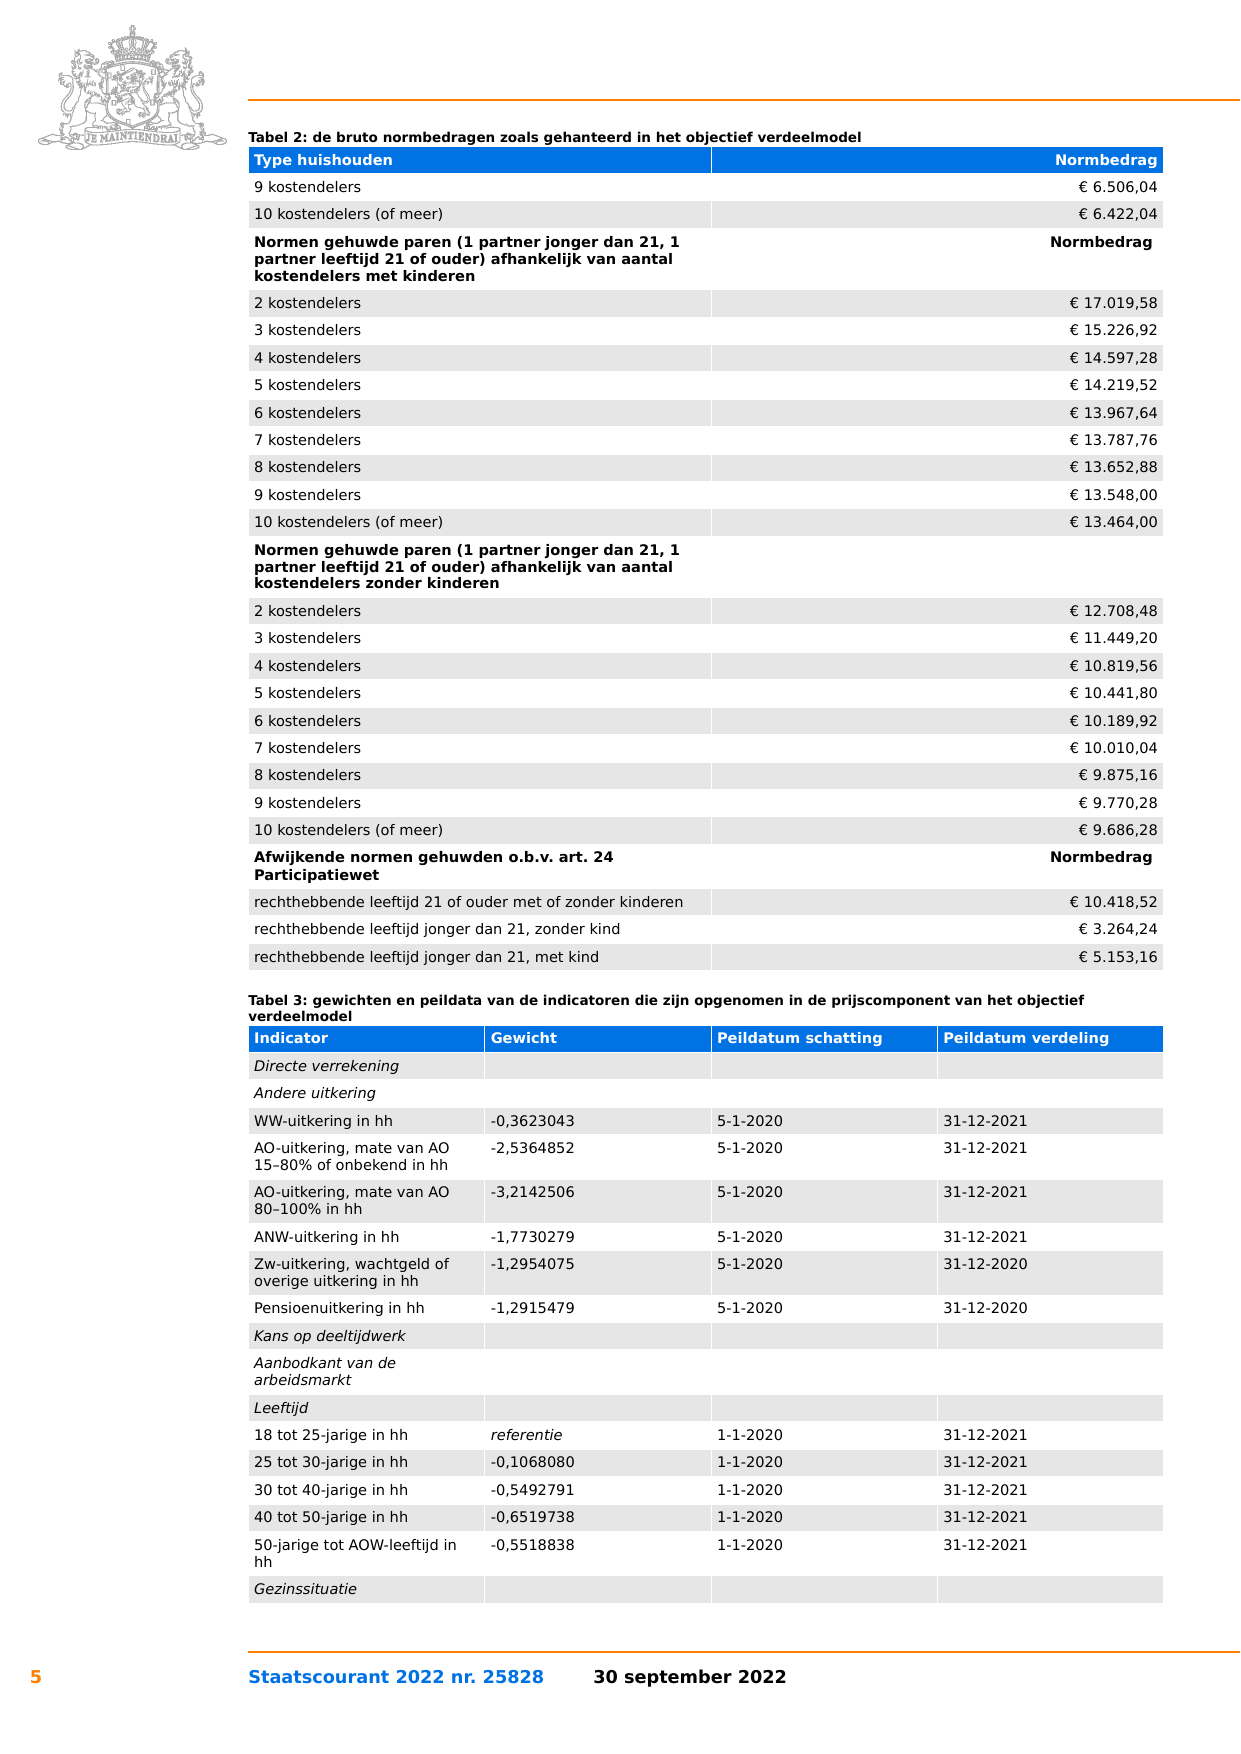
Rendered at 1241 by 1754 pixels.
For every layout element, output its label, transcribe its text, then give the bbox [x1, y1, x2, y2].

table_cell [938, 1323, 1163, 1349]
table_cell Afwijkende normen gehuwden o.b.v. art. 24 Participatiewet [249, 845, 711, 888]
table_cell 31-12-2021 [938, 1224, 1163, 1250]
table_cell Leeftijd [249, 1395, 484, 1421]
table_cell 7 kostendelers [249, 735, 711, 761]
table_cell 30 tot 40-jarige in hh [249, 1477, 484, 1503]
table_cell 1-1-2020 [712, 1477, 937, 1503]
table_cell 9 kostendelers [249, 790, 711, 816]
table_cell [712, 1323, 937, 1349]
table_cell Peildatum schatting [712, 1026, 937, 1052]
table_cell € 10.010,04 [712, 735, 1163, 761]
table_cell -1,2915479 [485, 1296, 711, 1322]
table_cell 18 tot 25-jarige in hh [249, 1422, 484, 1449]
table_cell [712, 1053, 937, 1079]
table_cell 31-12-2020 [938, 1251, 1163, 1295]
table_cell Zw-uitkering, wachtgeld of overige uitkering in hh [249, 1251, 484, 1295]
table_cell Indicator [249, 1026, 484, 1052]
table_cell [712, 1080, 937, 1107]
table_cell [485, 1323, 711, 1349]
table_cell 31-12-2021 [938, 1180, 1163, 1223]
table_cell -0,3623043 [485, 1108, 711, 1134]
table_cell € 15.226,92 [712, 318, 1163, 344]
table_cell [938, 1053, 1163, 1079]
table_cell -2,5364852 [485, 1135, 711, 1178]
table_header Tabel 3: gewichten en peildata van de indicatoren die zijn opgenomen in de prijscomponent van het objectief verdeelmodel [248, 993, 1163, 1024]
table_cell € 14.597,28 [712, 345, 1163, 371]
table_cell 31-12-2021 [938, 1135, 1163, 1178]
table_cell [485, 1351, 711, 1394]
table_cell -0,6519738 [485, 1505, 711, 1531]
table_cell € 13.652,88 [712, 455, 1163, 481]
table_cell € 9.686,28 [712, 817, 1163, 844]
table_cell 5 kostendelers [249, 680, 711, 707]
picture [38, 25, 227, 150]
table_cell rechthebbende leeftijd jonger dan 21, zonder kind [249, 916, 711, 943]
table_cell € 12.708,48 [712, 598, 1163, 624]
table_cell 40 tot 50-jarige in hh [249, 1505, 484, 1531]
table_cell 10 kostendelers (of meer) [249, 201, 711, 228]
table_cell [938, 1395, 1163, 1421]
table_cell 5 kostendelers [249, 373, 711, 399]
table_cell 1-1-2020 [712, 1422, 937, 1449]
table_cell 9 kostendelers [249, 174, 711, 200]
table_cell [712, 537, 1163, 597]
table_cell -0,5518838 [485, 1532, 711, 1575]
table_cell 8 kostendelers [249, 763, 711, 789]
table_cell 10 kostendelers (of meer) [249, 817, 711, 844]
table_cell [712, 1351, 937, 1394]
table_cell Andere uitkering [249, 1080, 484, 1107]
table_cell € 9.770,28 [712, 790, 1163, 816]
table_cell 31-12-2021 [938, 1532, 1163, 1575]
table_cell € 6.422,04 [712, 201, 1163, 228]
table_cell -1,7730279 [485, 1224, 711, 1250]
table_cell referentie [485, 1422, 711, 1449]
table_cell 7 kostendelers [249, 427, 711, 453]
table_cell 8 kostendelers [249, 455, 711, 481]
table_cell 4 kostendelers [249, 653, 711, 679]
table_cell 1-1-2020 [712, 1450, 937, 1476]
table_cell 5-1-2020 [712, 1296, 937, 1322]
table_cell € 10.819,56 [712, 653, 1163, 679]
table_cell [485, 1576, 711, 1603]
table_cell Peildatum verdeling [938, 1026, 1163, 1052]
table_cell [712, 1395, 937, 1421]
table_cell 1-1-2020 [712, 1532, 937, 1575]
table_cell € 17.019,58 [712, 290, 1163, 317]
table_cell -1,2954075 [485, 1251, 711, 1295]
table_cell Aanbodkant van de arbeidsmarkt [249, 1351, 484, 1394]
table_cell 50-jarige tot AOW-leeftijd in hh [249, 1532, 484, 1575]
table_cell € 14.219,52 [712, 373, 1163, 399]
table_cell € 10.189,92 [712, 708, 1163, 734]
table_cell 31-12-2021 [938, 1108, 1163, 1134]
table_cell [938, 1576, 1163, 1603]
table_cell 10 kostendelers (of meer) [249, 509, 711, 536]
table_cell 25 tot 30-jarige in hh [249, 1450, 484, 1476]
table_cell -0,5492791 [485, 1477, 711, 1503]
table_cell [938, 1351, 1163, 1394]
table_cell [485, 1053, 711, 1079]
table_cell 31-12-2021 [938, 1450, 1163, 1476]
table_cell € 11.449,20 [712, 626, 1163, 652]
table_cell Gezinssituatie [249, 1576, 484, 1603]
table_cell Normbedrag [712, 229, 1163, 289]
table_cell AO-uitkering, mate van AO 80–100% in hh [249, 1180, 484, 1223]
table_cell € 13.787,76 [712, 427, 1163, 453]
table_cell € 10.418,52 [712, 889, 1163, 915]
table_cell Directe verrekening [249, 1053, 484, 1079]
table_cell 5-1-2020 [712, 1251, 937, 1295]
table_cell WW-uitkering in hh [249, 1108, 484, 1134]
table_cell 9 kostendelers [249, 482, 711, 508]
table_cell € 13.548,00 [712, 482, 1163, 508]
table_cell 6 kostendelers [249, 708, 711, 734]
table_cell € 5.153,16 [712, 944, 1163, 970]
table_cell [938, 1080, 1163, 1107]
table_cell Normen gehuwde paren (1 partner jonger dan 21, 1 partner leeftijd 21 of ouder) afhankelijk van aantal kostendelers zonder kinderen [249, 537, 711, 597]
table_cell [485, 1395, 711, 1421]
table_cell € 6.506,04 [712, 174, 1163, 200]
table_cell rechthebbende leeftijd jonger dan 21, met kind [249, 944, 711, 970]
table_cell 31-12-2021 [938, 1477, 1163, 1503]
table_cell € 13.967,64 [712, 400, 1163, 426]
table_cell -0,1068080 [485, 1450, 711, 1476]
table_cell Normen gehuwde paren (1 partner jonger dan 21, 1 partner leeftijd 21 of ouder) afhankelijk van aantal kostendelers met kinderen [249, 229, 711, 289]
table_cell 5-1-2020 [712, 1224, 937, 1250]
table_cell 31-12-2021 [938, 1505, 1163, 1531]
table_cell 31-12-2020 [938, 1296, 1163, 1322]
table_cell 31-12-2021 [938, 1422, 1163, 1449]
table_cell AO-uitkering, mate van AO 15–80% of onbekend in hh [249, 1135, 484, 1178]
table_cell Kans op deeltijdwerk [249, 1323, 484, 1349]
table_cell 2 kostendelers [249, 598, 711, 624]
table_cell € 3.264,24 [712, 916, 1163, 943]
table_cell 5-1-2020 [712, 1180, 937, 1223]
table_cell Gewicht [485, 1026, 711, 1052]
table_cell 2 kostendelers [249, 290, 711, 317]
table_cell [485, 1080, 711, 1107]
table_cell 5-1-2020 [712, 1108, 937, 1134]
table_cell € 10.441,80 [712, 680, 1163, 707]
table_cell 5-1-2020 [712, 1135, 937, 1178]
table_header Tabel 2: de bruto normbedragen zoals gehanteerd in het objectief verdeelmodel [248, 130, 1163, 146]
table_cell Pensioenuitkering in hh [249, 1296, 484, 1322]
table_cell 3 kostendelers [249, 626, 711, 652]
table_cell Normbedrag [712, 147, 1163, 173]
table_cell ANW-uitkering in hh [249, 1224, 484, 1250]
table_cell € 9.875,16 [712, 763, 1163, 789]
table_cell 4 kostendelers [249, 345, 711, 371]
table_cell [712, 1576, 937, 1603]
table_cell Normbedrag [712, 845, 1163, 888]
table_cell 1-1-2020 [712, 1505, 937, 1531]
table_cell 6 kostendelers [249, 400, 711, 426]
table_cell 3 kostendelers [249, 318, 711, 344]
table_cell rechthebbende leeftijd 21 of ouder met of zonder kinderen [249, 889, 711, 915]
table_cell -3,2142506 [485, 1180, 711, 1223]
table_cell Type huishouden [249, 147, 711, 173]
table_cell € 13.464,00 [712, 509, 1163, 536]
